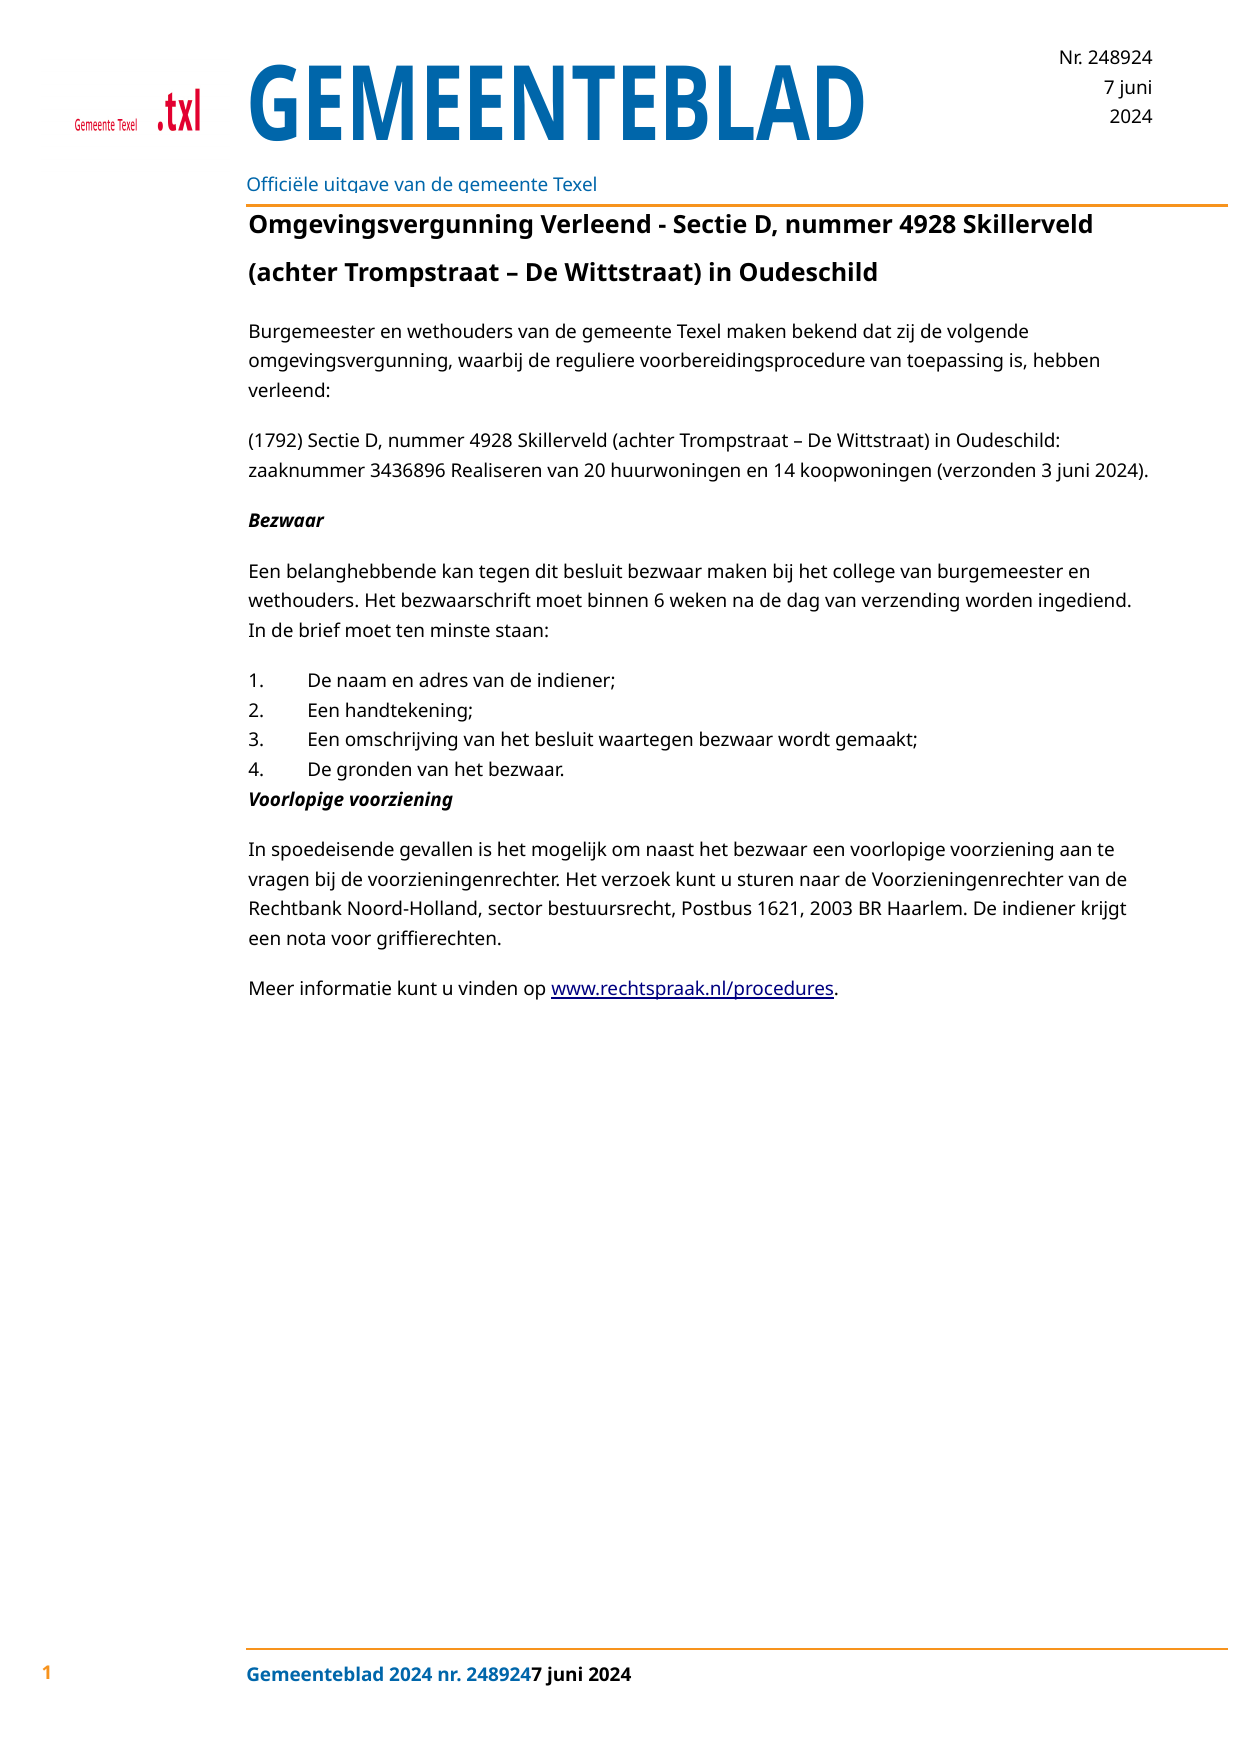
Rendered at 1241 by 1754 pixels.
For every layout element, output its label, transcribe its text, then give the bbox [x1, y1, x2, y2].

picture [41, 47, 231, 172]
list De gronden van het bezwaar. [248, 756, 1152, 782]
text Voorlopige voorziening [248, 786, 1152, 812]
text In spoedeisende gevallen is het mogelijk om naast het bezwaar een voorlopige voorziening aan te vragen bij de voorzieningenrechter. Het verzoek kunt u sturen naar de Voorzieningenrechter van de Rechtbank Noord-Holland, sector bestuursrecht, Postbus 1621, 2003 BR Haarlem. De indiener krijgt een nota voor griffierechten. [248, 836, 1152, 951]
text (1792) Sectie D, nummer 4928 Skillerveld (achter Trompstraat – De Wittstraat) in Oudeschild: zaaknummer 3436896 Realiseren van 20 huurwoningen en 14 koopwoningen (verzonden 3 juni 2024). [248, 427, 1152, 483]
text Meer informatie kunt u vinden op www.rechtspraak.nl/procedures. [248, 975, 1152, 1001]
list Een omschrijving van het besluit waartegen bezwaar wordt gemaakt; [248, 727, 1152, 752]
text Omgevingsvergunning Verleend - Sectie D, nummer 4928 Skillerveld (achter Trompstraat – De Wittstraat) in Oudeschild [248, 207, 1152, 288]
list Een handtekening; [248, 697, 1152, 723]
text Burgemeester en wethouders van de gemeente Texel maken bekend dat zij de volgende omgevingsvergunning, waarbij de reguliere voorbereidingsprocedure van toepassing is, hebben verleend: [248, 318, 1152, 403]
text Een belanghebbende kan tegen dit besluit bezwaar maken bij het college van burgemeester en wethouders. Het bezwaarschrift moet binnen 6 weken na de dag van verzending worden ingediend. In de brief moet ten minste staan: [248, 558, 1152, 643]
text Bezwaar [248, 507, 1152, 533]
list De naam en adres van de indiener; [248, 667, 1152, 693]
